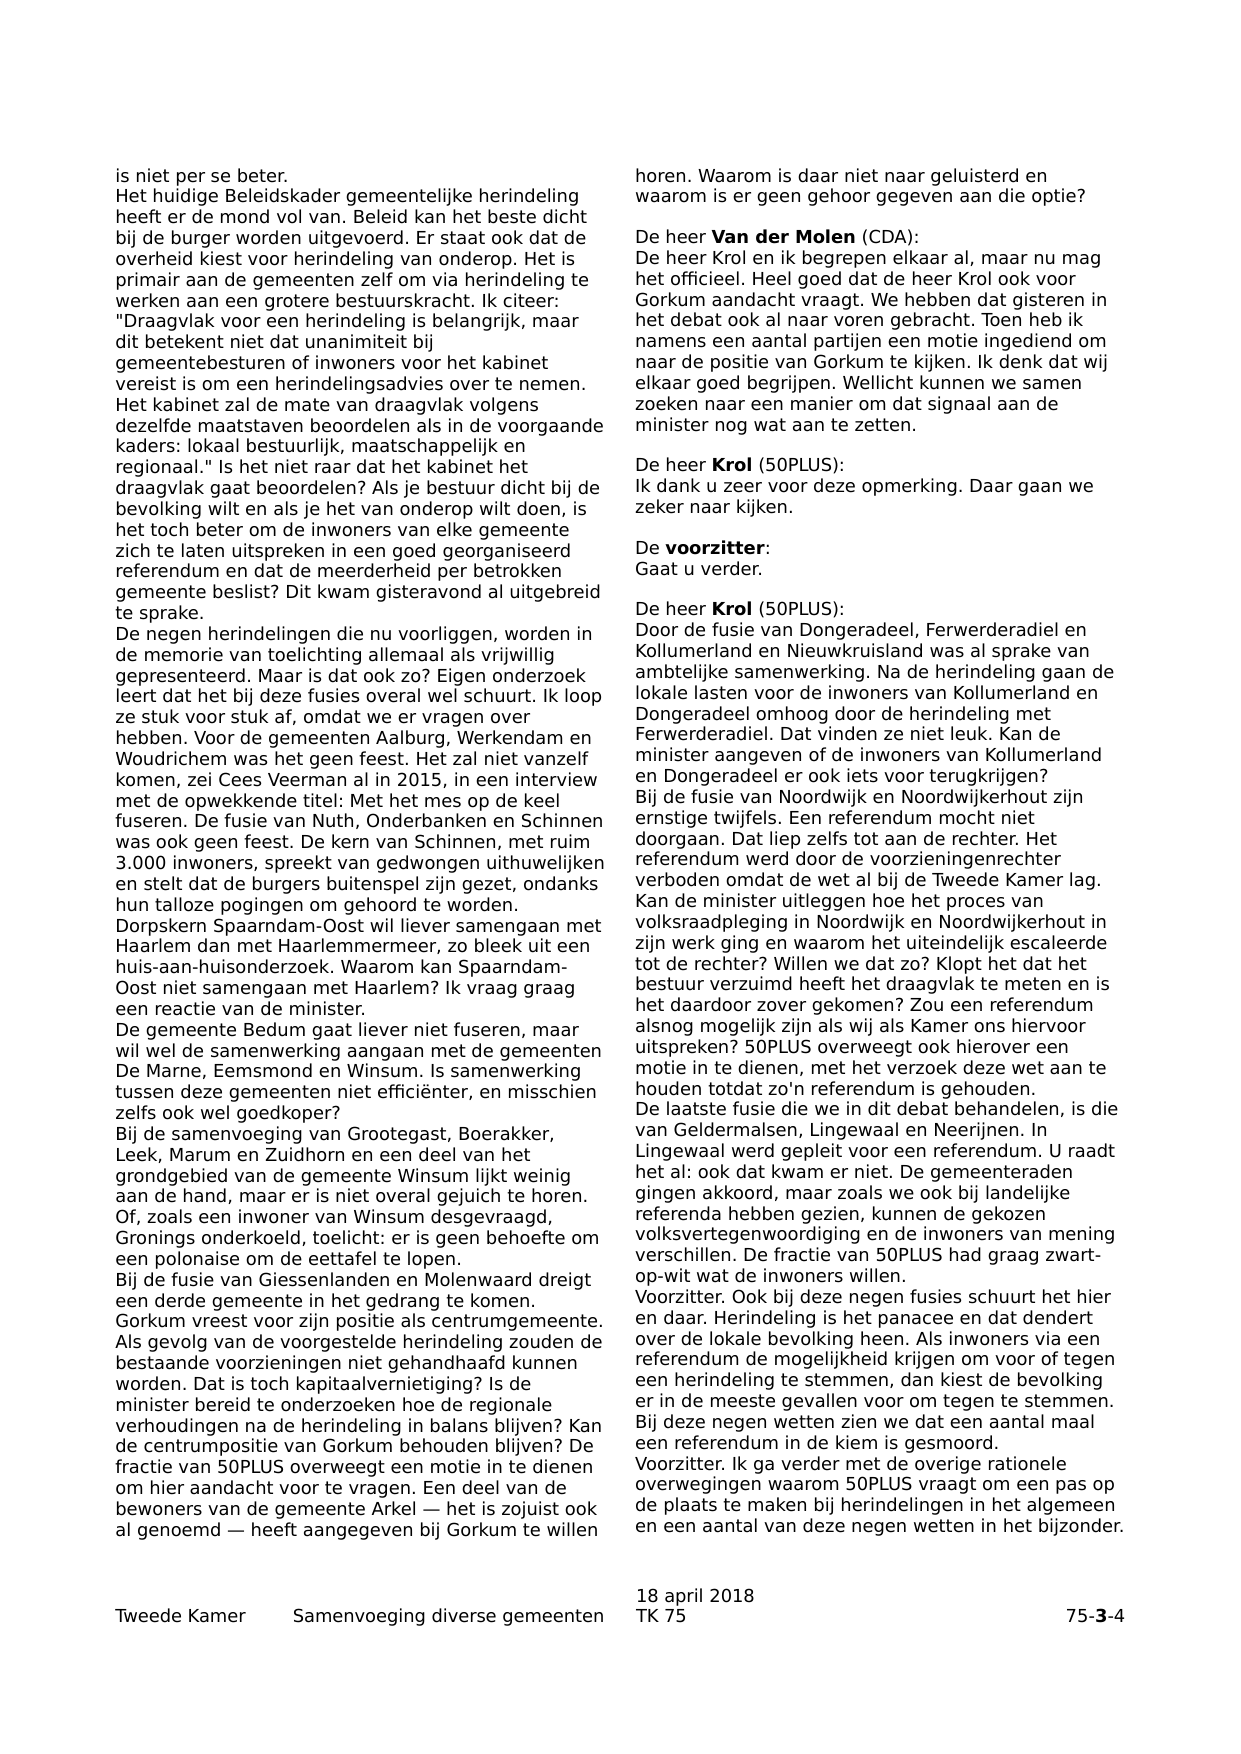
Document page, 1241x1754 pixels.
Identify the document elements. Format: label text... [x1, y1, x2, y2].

text De heer Krol en ik begrepen elkaar al, maar nu mag het officieel. Heel goed dat de heer Krol ook voor Gorkum aandacht vraagt. We hebben dat gisteren in het debat ook al naar voren gebracht. Toen heb ik namens een aantal partijen een motie ingediend om naar de positie van Gorkum te kijken. Ik denk dat wij elkaar goed begrijpen. Wellicht kunnen we samen zoeken naar een manier om dat signaal aan de minister nog wat aan te zetten. [635, 248, 1125, 435]
text De negen herindelingen die nu voorliggen, worden in de memorie van toelichting allemaal als vrijwillig gepresenteerd. Maar is dat ook zo? Eigen onderzoek leert dat het bij deze fusies overal wel schuurt. Ik loop ze stuk voor stuk af, omdat we er vragen over hebben. Voor de gemeenten Aalburg, Werkendam en Woudrichem was het geen feest. Het zal niet vanzelf komen, zei Cees Veerman al in 2015, in een interview met de opwekkende titel: Met het mes op de keel fuseren. De fusie van Nuth, Onderbanken en Schinnen was ook geen feest. De kern van Schinnen, met ruim 3.000 inwoners, spreekt van gedwongen uithuwelijken en stelt dat de burgers buitenspel zijn gezet, ondanks hun talloze pogingen om gehoord te worden. [115, 624, 605, 915]
text De voorzitter: [635, 538, 1125, 558]
text De gemeente Bedum gaat liever niet fuseren, maar wil wel de samenwerking aangaan met de gemeenten De Marne, Eemsmond en Winsum. Is samenwerking tussen deze gemeenten niet efficiënter, en misschien zelfs ook wel goedkoper? [115, 1019, 605, 1124]
text De heer Van der Molen (CDA): [635, 227, 1125, 248]
text Voorzitter. Ik ga verder met de overige rationele overwegingen waarom 50PLUS vraagt om een pas op de plaats te maken bij herindelingen in het algemeen en een aantal van deze negen wetten in het bijzonder. [635, 1453, 1125, 1537]
text Dorpskern Spaarndam-Oost wil liever samengaan met Haarlem dan met Haarlemmermeer, zo bleek uit een huis-aan-huisonderzoek. Waarom kan Spaarndam-Oost niet samengaan met Haarlem? Ik vraag graag een reactie van de minister. [115, 915, 605, 1019]
text Bij de samenvoeging van Grootegast, Boerakker, Leek, Marum en Zuidhorn en een deel van het grondgebied van de gemeente Winsum lijkt weinig aan de hand, maar er is niet overal gejuich te horen. Of, zoals een inwoner van Winsum desgevraagd, Gronings onderkoeld, toelicht: er is geen behoefte om een polonaise om de eettafel te lopen. [115, 1124, 605, 1269]
text is niet per se beter. [115, 165, 605, 186]
text De heer Krol (50PLUS): [635, 455, 1125, 476]
text Ik dank u zeer voor deze opmerking. Daar gaan we zeker naar kijken. [635, 476, 1125, 518]
text Bij de fusie van Giessenlanden en Molenwaard dreigt een derde gemeente in het gedrang te komen. Gorkum vreest voor zijn positie als centrumgemeente. Als gevolg van de voorgestelde herindeling zouden de bestaande voorzieningen niet gehandhaafd kunnen worden. Dat is toch kapitaalvernietiging? Is de minister bereid te onderzoeken hoe de regionale verhoudingen na de herindeling in balans blijven? Kan de centrumpositie van Gorkum behouden blijven? De fractie van 50PLUS overweegt een motie in te dienen om hier aandacht voor te vragen. Een deel van de bewoners van de gemeente Arkel — het is zojuist ook al genoemd — heeft aangegeven bij Gorkum te willen [115, 1269, 605, 1540]
text De laatste fusie die we in dit debat behandelen, is die van Geldermalsen, Lingewaal en Neerijnen. In Lingewaal werd gepleit voor een referendum. U raadt het al: ook dat kwam er niet. De gemeenteraden gingen akkoord, maar zoals we ook bij landelijke referenda hebben gezien, kunnen de gekozen volksvertegenwoordiging en de inwoners van mening verschillen. De fractie van 50PLUS had graag zwart-op-wit wat de inwoners willen. [635, 1099, 1125, 1287]
text horen. Waarom is daar niet naar geluisterd en waarom is er geen gehoor gegeven aan die optie? [635, 165, 1125, 207]
text De heer Krol (50PLUS): [635, 599, 1125, 620]
text Door de fusie van Dongeradeel, Ferwerderadiel en Kollumerland en Nieuwkruisland was al sprake van ambtelijke samenwerking. Na de herindeling gaan de lokale lasten voor de inwoners van Kollumerland en Dongeradeel omhoog door de herindeling met Ferwerderadiel. Dat vinden ze niet leuk. Kan de minister aangeven of de inwoners van Kollumerland en Dongeradeel er ook iets voor terugkrijgen? [635, 620, 1125, 787]
text Voorzitter. Ook bij deze negen fusies schuurt het hier en daar. Herindeling is het panacee en dat dendert over de lokale bevolking heen. Als inwoners via een referendum de mogelijkheid krijgen om voor of tegen een herindeling te stemmen, dan kiest de bevolking er in de meeste gevallen voor om tegen te stemmen. Bij deze negen wetten zien we dat een aantal maal een referendum in de kiem is gesmoord. [635, 1287, 1125, 1453]
text Bij de fusie van Noordwijk en Noordwijkerhout zijn ernstige twijfels. Een referendum mocht niet doorgaan. Dat liep zelfs tot aan de rechter. Het referendum werd door de voorzieningenrechter verboden omdat de wet al bij de Tweede Kamer lag. Kan de minister uitleggen hoe het proces van volksraadpleging in Noordwijk en Noordwijkerhout in zijn werk ging en waarom het uiteindelijk escaleerde tot de rechter? Willen we dat zo? Klopt het dat het bestuur verzuimd heeft het draagvlak te meten en is het daardoor zover gekomen? Zou een referendum alsnog mogelijk zijn als wij als Kamer ons hiervoor uitspreken? 50PLUS overweegt ook hierover een motie in te dienen, met het verzoek deze wet aan te houden totdat zo'n referendum is gehouden. [635, 787, 1125, 1099]
text Het huidige Beleidskader gemeentelijke herindeling heeft er de mond vol van. Beleid kan het beste dicht bij de burger worden uitgevoerd. Er staat ook dat de overheid kiest voor herindeling van onderop. Het is primair aan de gemeenten zelf om via herindeling te werken aan een grotere bestuurskracht. Ik citeer: "Draagvlak voor een herindeling is belangrijk, maar dit betekent niet dat unanimiteit bij gemeentebesturen of inwoners voor het kabinet vereist is om een herindelingsadvies over te nemen. Het kabinet zal de mate van draagvlak volgens dezelfde maatstaven beoordelen als in de voorgaande kaders: lokaal bestuurlijk, maatschappelijk en regionaal." Is het niet raar dat het kabinet het draagvlak gaat beoordelen? Als je bestuur dicht bij de bevolking wilt en als je het van onderop wilt doen, is het toch beter om de inwoners van elke gemeente zich te laten uitspreken in een goed georganiseerd referendum en dat de meerderheid per betrokken gemeente beslist? Dit kwam gisteravond al uitgebreid te sprake. [115, 186, 605, 624]
text Gaat u verder. [635, 558, 1125, 579]
